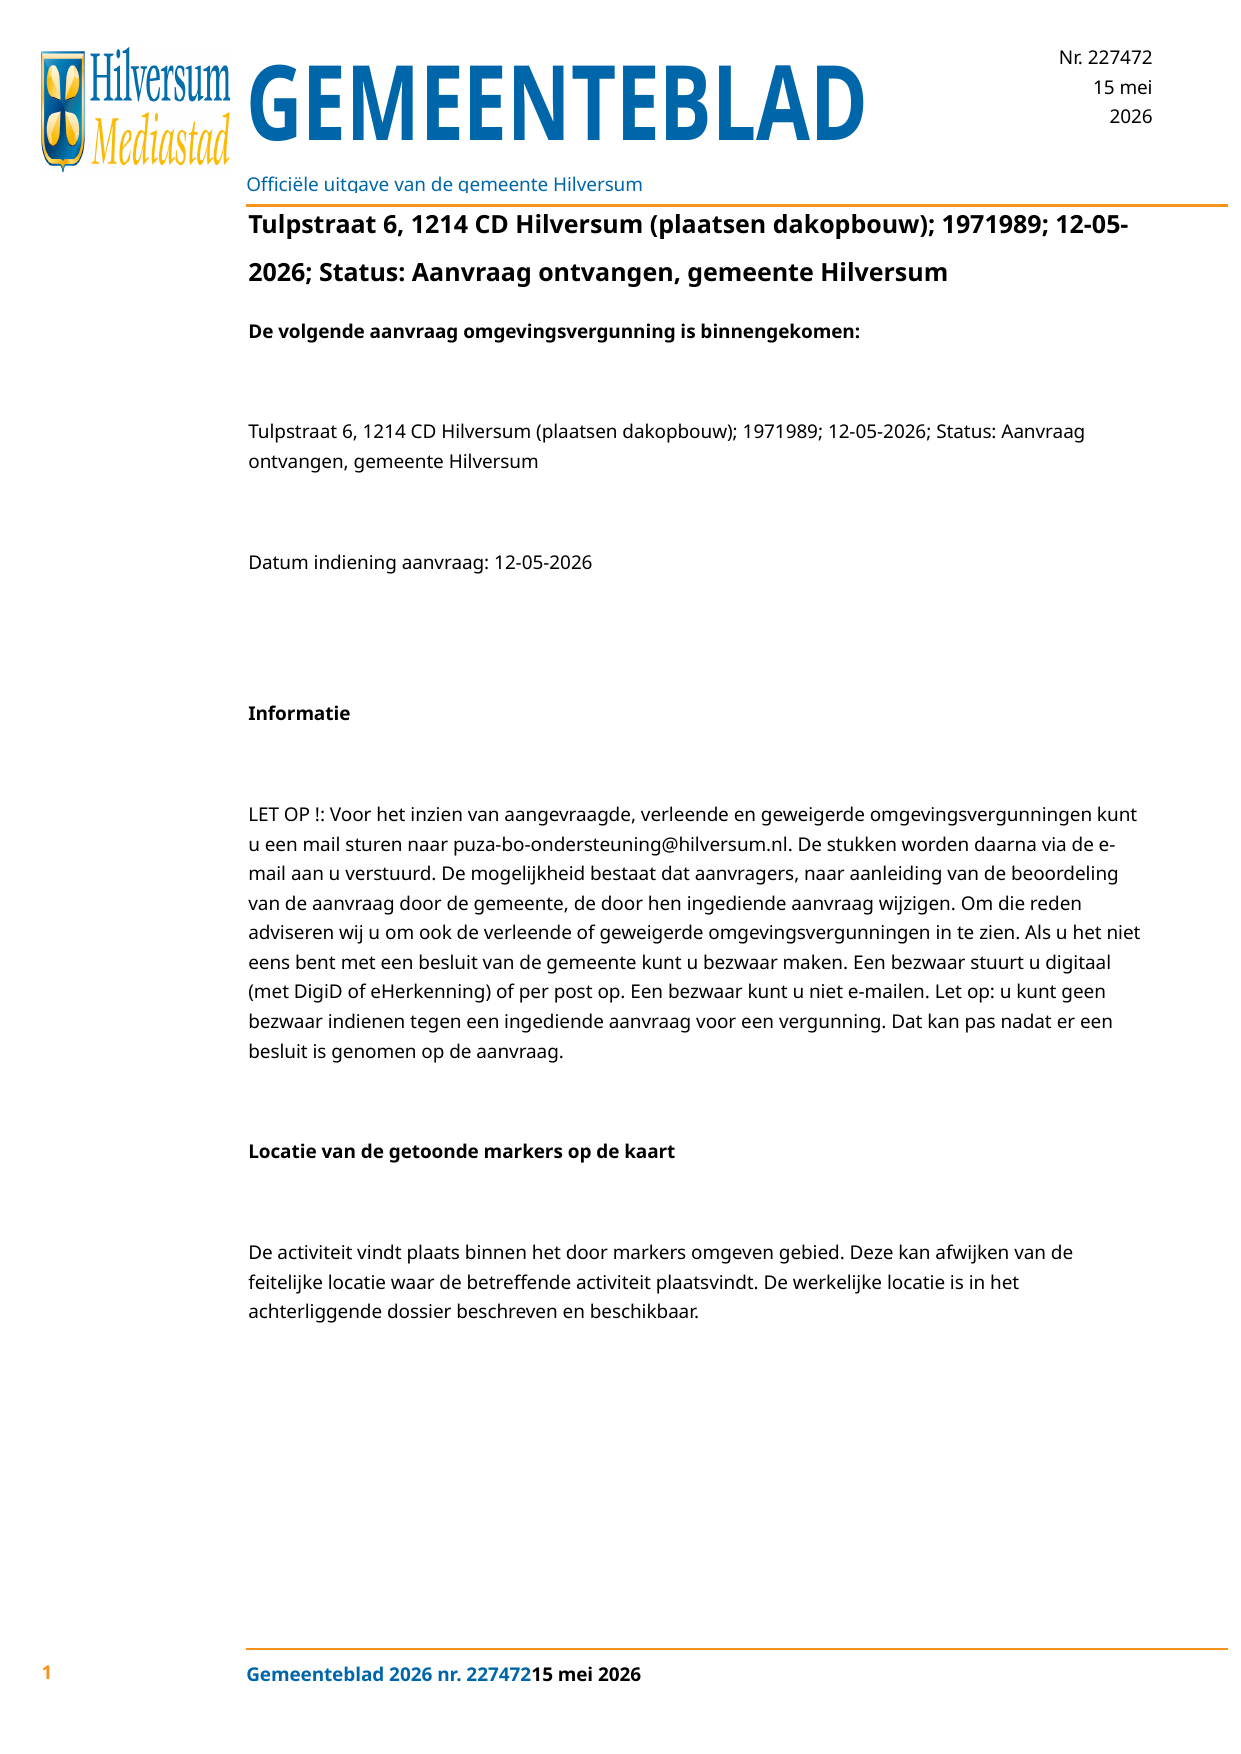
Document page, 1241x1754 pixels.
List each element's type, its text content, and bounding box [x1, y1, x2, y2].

text Datum indiening aanvraag: 12-05-2026 [248, 549, 1152, 575]
text De activiteit vindt plaats binnen het door markers omgeven gebied. Deze kan afwijken van de feitelijke locatie waar de betreffende activiteit plaatsvindt. De werkelijke locatie is in het achterliggende dossier beschreven en beschikbaar. [248, 1239, 1152, 1324]
text Tulpstraat 6, 1214 CD Hilversum (plaatsen dakopbouw); 1971989; 12-05-2026; Status: Aanvraag ontvangen, gemeente Hilversum [248, 419, 1152, 474]
text De volgende aanvraag omgevingsvergunning is binnengekomen: [248, 318, 1152, 344]
picture [41, 47, 231, 172]
text Locatie van de getoonde markers op de kaart [248, 1139, 1152, 1164]
text Informatie [248, 700, 1152, 726]
text LET OP !: Voor het inzien van aangevraagde, verleende en geweigerde omgevingsvergunningen kunt u een mail sturen naar puza-bo-ondersteuning@hilversum.nl. De stukken worden daarna via de e-mail aan u verstuurd. De mogelijkheid bestaat dat aanvragers, naar aanleiding van de beoordeling van de aanvraag door de gemeente, de door hen ingediende aanvraag wijzigen. Om die reden adviseren wij u om ook de verleende of geweigerde omgevingsvergunningen in te zien. Als u het niet eens bent met een besluit van de gemeente kunt u bezwaar maken. Een bezwaar stuurt u digitaal (met DigiD of eHerkenning) of per post op. Een bezwaar kunt u niet e-mailen. Let op: u kunt geen bezwaar indienen tegen een ingediende aanvraag voor een vergunning. Dat kan pas nadat er een besluit is genomen op de aanvraag. [248, 801, 1152, 1064]
text Tulpstraat 6, 1214 CD Hilversum (plaatsen dakopbouw); 1971989; 12-05-2026; Status: Aanvraag ontvangen, gemeente Hilversum [248, 207, 1152, 288]
